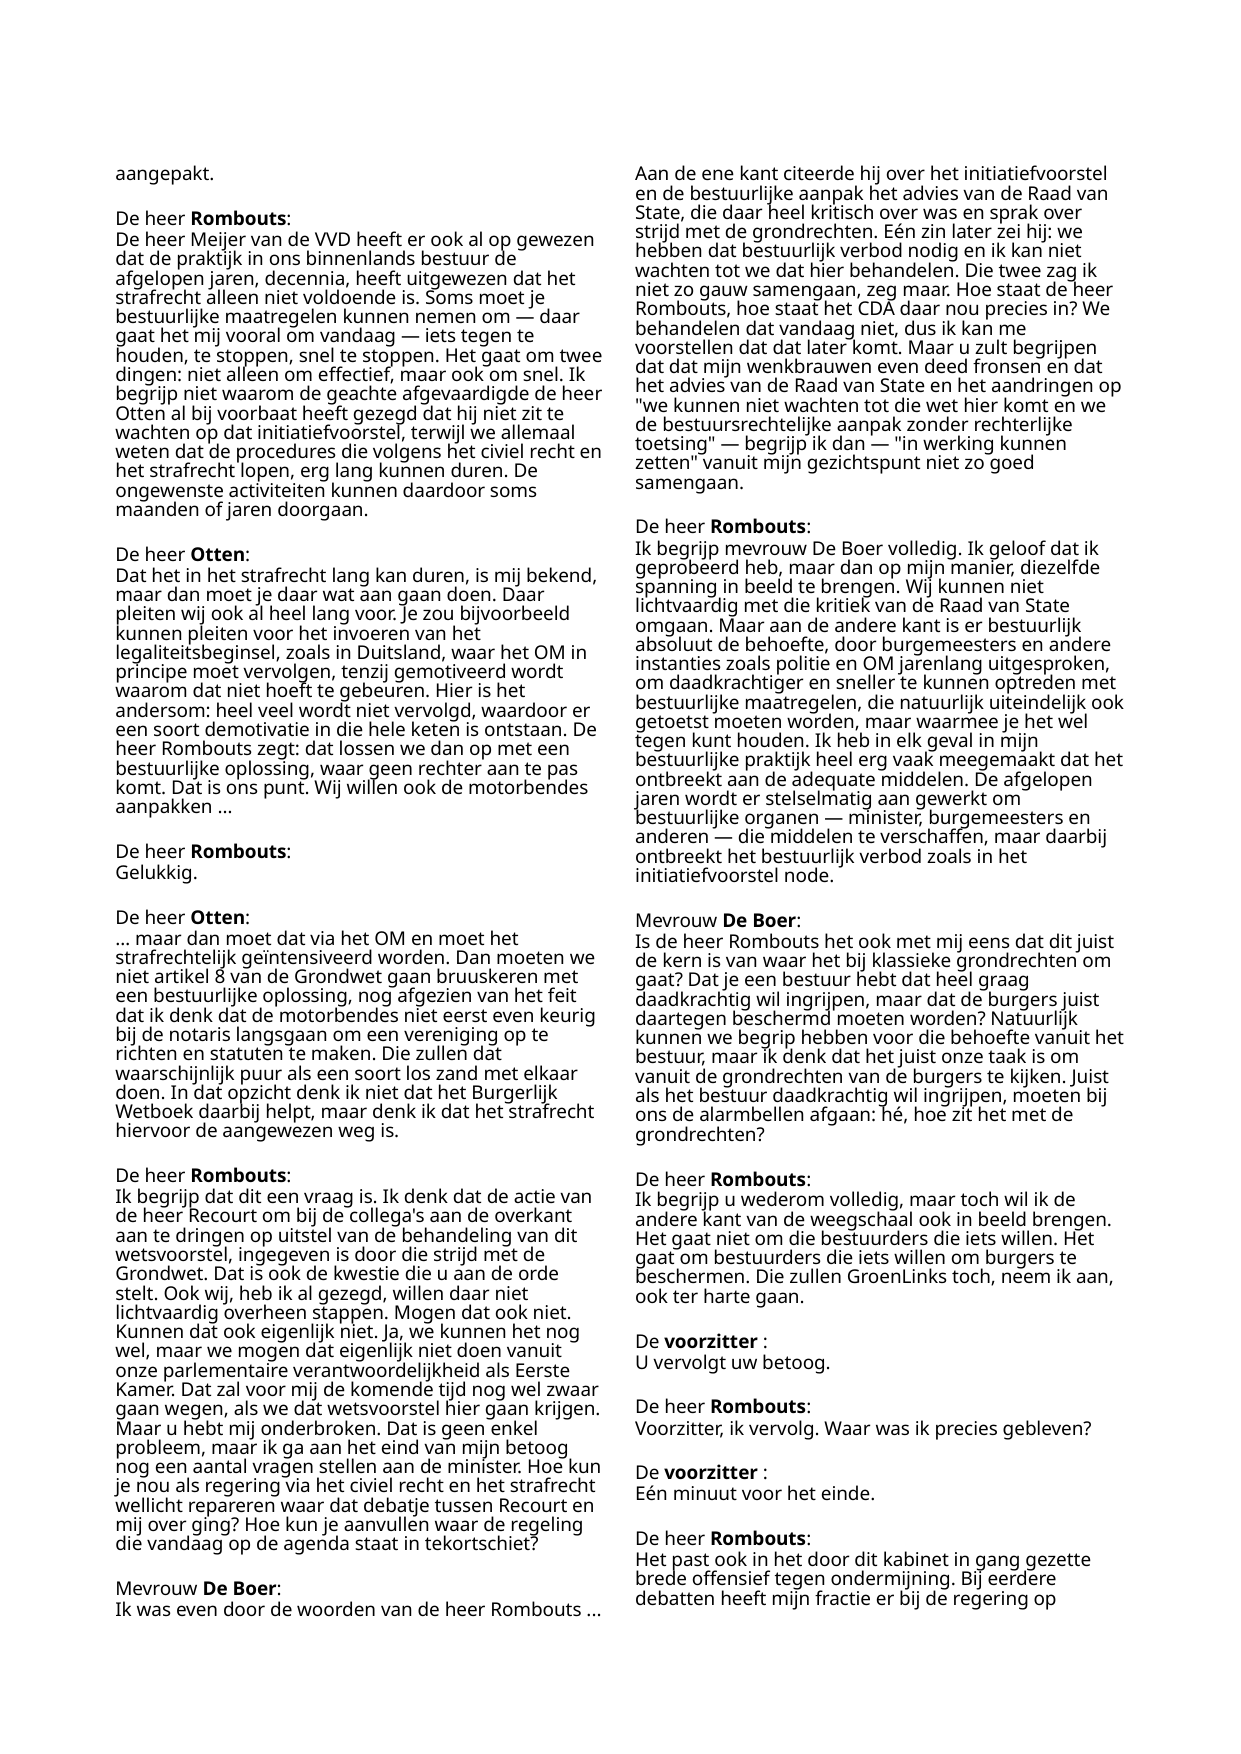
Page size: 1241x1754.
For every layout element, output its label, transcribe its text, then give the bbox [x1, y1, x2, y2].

text Ik begrijp u wederom volledig, maar toch wil ik de andere kant van de weegschaal ook in beeld brengen. Het gaat niet om die bestuurders die iets willen. Het gaat om bestuurders die iets willen om burgers te beschermen. Die zullen GroenLinks toch, neem ik aan, ook ter harte gaan. [635, 1191, 1125, 1307]
text De heer Otten: [115, 904, 605, 930]
text Ik begrijp dat dit een vraag is. Ik denk dat de actie van de heer Recourt om bij de collega's aan de overkant aan te dringen op uitstel van de behandeling van dit wetsvoorstel, ingegeven is door die strijd met de Grondwet. Dat is ook de kwestie die u aan de orde stelt. Ook wij, heb ik al gezegd, willen daar niet lichtvaardig overheen stappen. Mogen dat ook niet. Kunnen dat ook eigenlijk niet. Ja, we kunnen het nog wel, maar we mogen dat eigenlijk niet doen vanuit onze parlementaire verantwoordelijkheid als Eerste Kamer. Dat zal voor mij de komende tijd nog wel zwaar gaan wegen, als we dat wetsvoorstel hier gaan krijgen. Maar u hebt mij onderbroken. Dat is geen enkel probleem, maar ik ga aan het eind van mijn betoog nog een aantal vragen stellen aan de minister. Hoe kun je nou als regering via het civiel recht en het strafrecht wellicht repareren waar dat debatje tussen Recourt en mij over ging? Hoe kun je aanvullen waar de regeling die vandaag op de agenda staat in tekortschiet? [115, 1188, 605, 1554]
text U vervolgt uw betoog. [635, 1354, 1125, 1373]
text Voorzitter, ik vervolg. Waar was ik precies gebleven? [635, 1419, 1125, 1439]
text Gelukkig. [115, 864, 605, 883]
text Ik begrijp mevrouw De Boer volledig. Ik geloof dat ik geprobeerd heb, maar dan op mijn manier, diezelfde spanning in beeld te brengen. Wij kunnen niet lichtvaardig met die kritiek van de Raad van State omgaan. Maar aan de andere kant is er bestuurlijk absoluut de behoefte, door burgemeesters en andere instanties zoals politie en OM jarenlang uitgesproken, om daadkrachtiger en sneller te kunnen optreden met bestuurlijke maatregelen, die natuurlijk uiteindelijk ook getoetst moeten worden, maar waarmee je het wel tegen kunt houden. Ik heb in elk geval in mijn bestuurlijke praktijk heel erg vaak meegemaakt dat het ontbreekt aan de adequate middelen. De afgelopen jaren wordt er stelselmatig aan gewerkt om bestuurlijke organen — minister, burgemeesters en anderen — die middelen te verschaffen, maar daarbij ontbreekt het bestuurlijk verbod zoals in het initiatiefvoorstel node. [635, 539, 1125, 886]
text Mevrouw De Boer: [115, 1575, 605, 1601]
text Mevrouw De Boer: [635, 907, 1125, 933]
text Het past ook in het door dit kabinet in gang gezette brede offensief tegen ondermijning. Bij eerdere debatten heeft mijn fractie er bij de regering op [635, 1551, 1125, 1609]
text De heer Otten: [115, 541, 605, 567]
text De heer Rombouts: [115, 838, 605, 864]
text Dat het in het strafrecht lang kan duren, is mij bekend, maar dan moet je daar wat aan gaan doen. Daar pleiten wij ook al heel lang voor. Je zou bijvoorbeeld kunnen pleiten voor het invoeren van het legaliteitsbeginsel, zoals in Duitsland, waar het OM in principe moet vervolgen, tenzij gemotiveerd wordt waarom dat niet hoeft te gebeuren. Hier is het andersom: heel veel wordt niet vervolgd, waardoor er een soort demotivatie in die hele keten is ontstaan. De heer Rombouts zegt: dat lossen we dan op met een bestuurlijke oplossing, waar geen rechter aan te pas komt. Dat is ons punt. Wij willen ook de motorbendes aanpakken … [115, 567, 605, 817]
text aangepakt. [115, 165, 605, 184]
text De heer Rombouts: [115, 1162, 605, 1188]
text Is de heer Rombouts het ook met mij eens dat dit juist de kern is van waar het bij klassieke grondrechten om gaat? Dat je een bestuur hebt dat heel graag daadkrachtig wil ingrijpen, maar dat de burgers juist daartegen beschermd moeten worden? Natuurlijk kunnen we begrip hebben voor die behoefte vanuit het bestuur, maar ik denk dat het juist onze taak is om vanuit de grondrechten van de burgers te kijken. Juist als het bestuur daadkrachtig wil ingrijpen, moeten bij ons de alarmbellen afgaan: hé, hoe zit het met de grondrechten? [635, 933, 1125, 1145]
text De voorzitter : [635, 1459, 1125, 1485]
text De heer Rombouts: [635, 514, 1125, 539]
text Ik was even door de woorden van de heer Rombouts ... [115, 1601, 605, 1620]
text De heer Rombouts: [115, 205, 605, 231]
text … maar dan moet dat via het OM en moet het strafrechtelijk geïntensiveerd worden. Dan moeten we niet artikel 8 van de Grondwet gaan bruuskeren met een bestuurlijke oplossing, nog afgezien van het feit dat ik denk dat de motorbendes niet eerst even keurig bij de notaris langsgaan om een vereniging op te richten en statuten te maken. Die zullen dat waarschijnlijk puur als een soort los zand met elkaar doen. In dat opzicht denk ik niet dat het Burgerlijk Wetboek daarbij helpt, maar denk ik dat het strafrecht hiervoor de aangewezen weg is. [115, 930, 605, 1142]
text De heer Rombouts: [635, 1525, 1125, 1551]
text De heer Meijer van de VVD heeft er ook al op gewezen dat de praktijk in ons binnenlands bestuur de afgelopen jaren, decennia, heeft uitgewezen dat het strafrecht alleen niet voldoende is. Soms moet je bestuurlijke maatregelen kunnen nemen om — daar gaat het mij vooral om vandaag — iets tegen te houden, te stoppen, snel te stoppen. Het gaat om twee dingen: niet alleen om effectief, maar ook om snel. Ik begrijp niet waarom de geachte afgevaardigde de heer Otten al bij voorbaat heeft gezegd dat hij niet zit te wachten op dat initiatiefvoorstel, terwijl we allemaal weten dat de procedures die volgens het civiel recht en het strafrecht lopen, erg lang kunnen duren. De ongewenste activiteiten kunnen daardoor soms maanden of jaren doorgaan. [115, 231, 605, 520]
text De heer Rombouts: [635, 1166, 1125, 1191]
text De heer Rombouts: [635, 1394, 1125, 1419]
text Aan de ene kant citeerde hij over het initiatiefvoorstel en de bestuurlijke aanpak het advies van de Raad van State, die daar heel kritisch over was en sprak over strijd met de grondrechten. Eén zin later zei hij: we hebben dat bestuurlijk verbod nodig en ik kan niet wachten tot we dat hier behandelen. Die twee zag ik niet zo gauw samengaan, zeg maar. Hoe staat de heer Rombouts, hoe staat het CDA daar nou precies in? We behandelen dat vandaag niet, dus ik kan me voorstellen dat dat later komt. Maar u zult begrijpen dat dat mijn wenkbrauwen even deed fronsen en dat het advies van de Raad van State en het aandringen op "we kunnen niet wachten tot die wet hier komt en we de bestuursrechtelijke aanpak zonder rechterlijke toetsing" — begrijp ik dan — "in werking kunnen zetten" vanuit mijn gezichtspunt niet zo goed samengaan. [635, 165, 1125, 493]
text Eén minuut voor het einde. [635, 1485, 1125, 1504]
text De voorzitter : [635, 1328, 1125, 1354]
